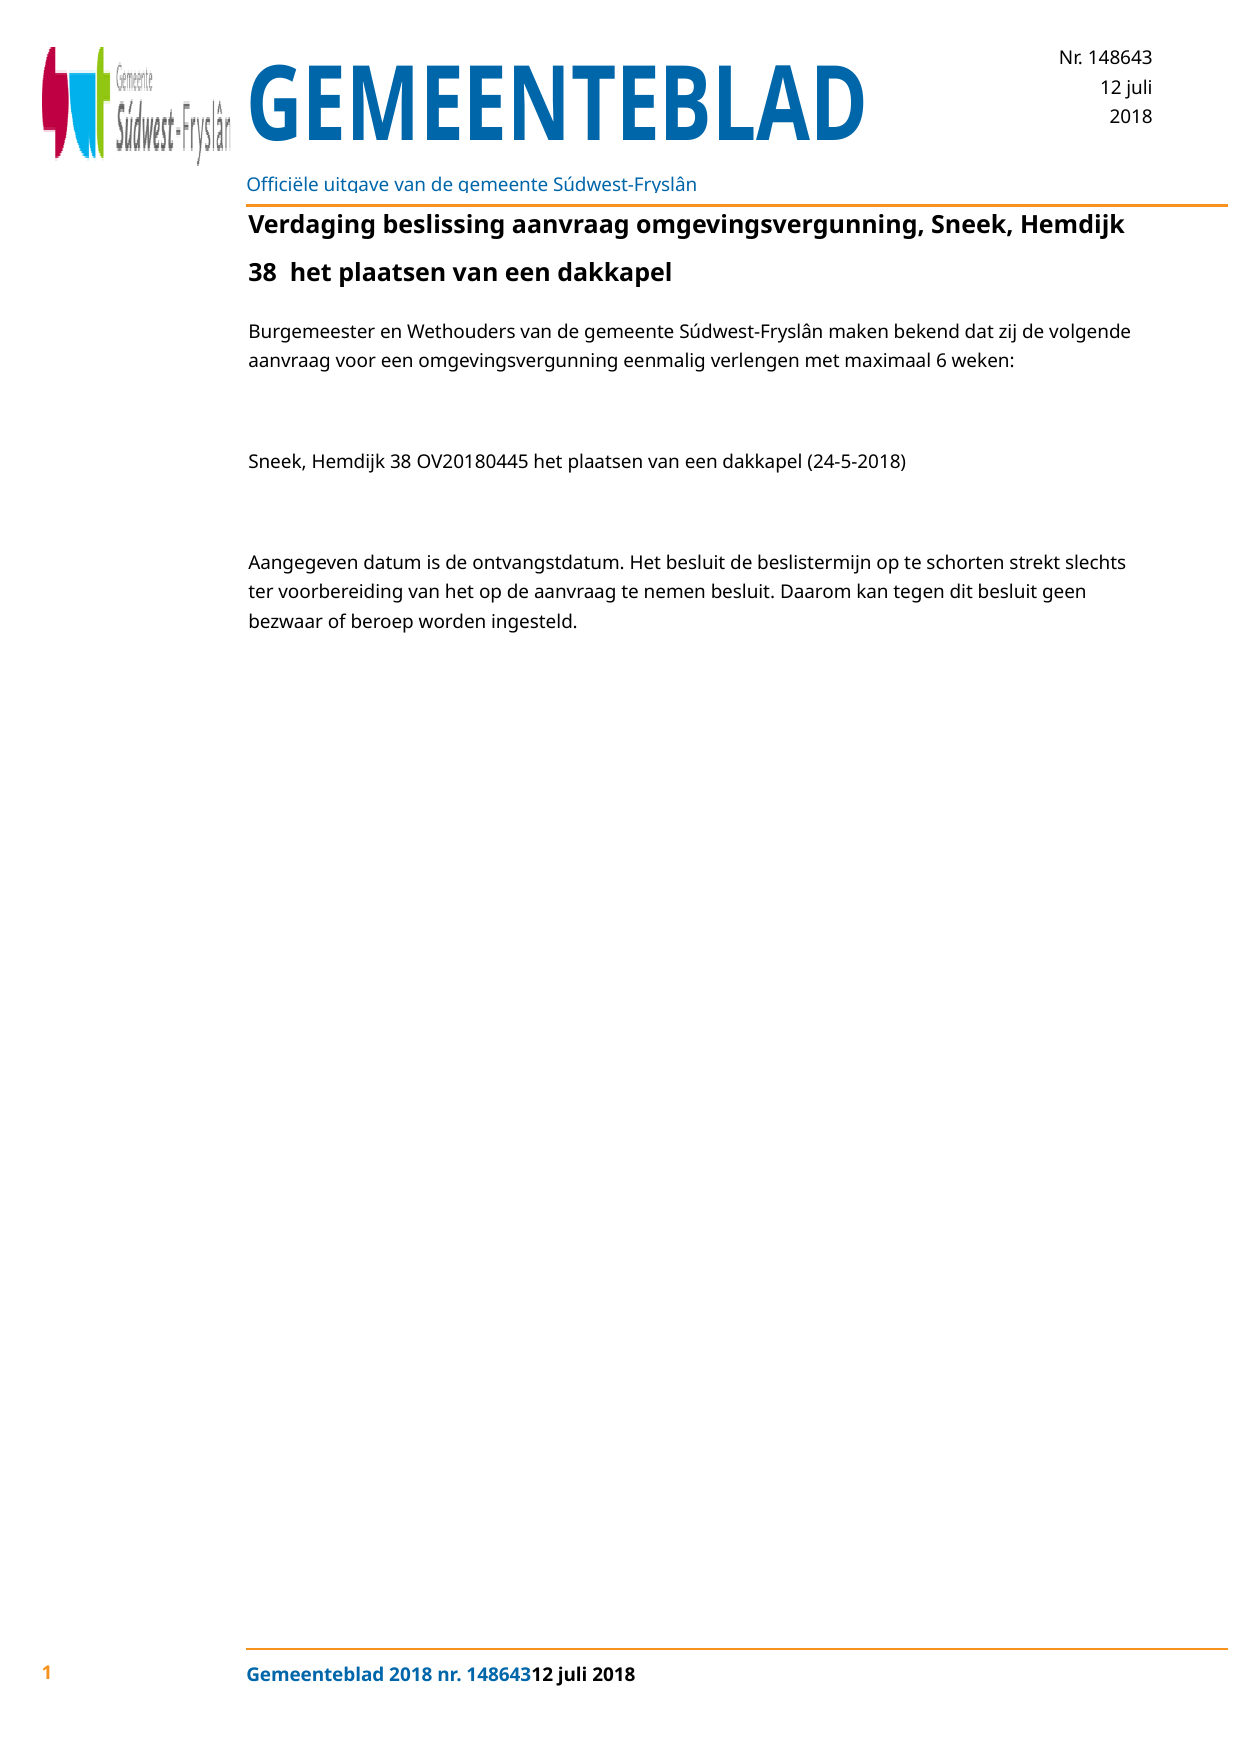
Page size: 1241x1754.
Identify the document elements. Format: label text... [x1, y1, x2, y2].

text Burgemeester en Wethouders van de gemeente Súdwest-Fryslân maken bekend dat zij de volgende aanvraag voor een omgevingsvergunning eenmalig verlengen met maximaal 6 weken: [248, 318, 1152, 373]
text Aangegeven datum is de ontvangstdatum. Het besluit de beslistermijn op te schorten strekt slechts ter voorbereiding van het op de aanvraag te nemen besluit. Daarom kan tegen dit besluit geen bezwaar of beroep worden ingesteld. [248, 549, 1152, 634]
picture [41, 47, 231, 172]
text Verdaging beslissing aanvraag omgevingsvergunning, Sneek, Hemdijk 38 het plaatsen van een dakkapel [248, 207, 1152, 288]
text Sneek, Hemdijk 38 OV20180445 het plaatsen van een dakkapel (24-5-2018) [248, 448, 1152, 474]
